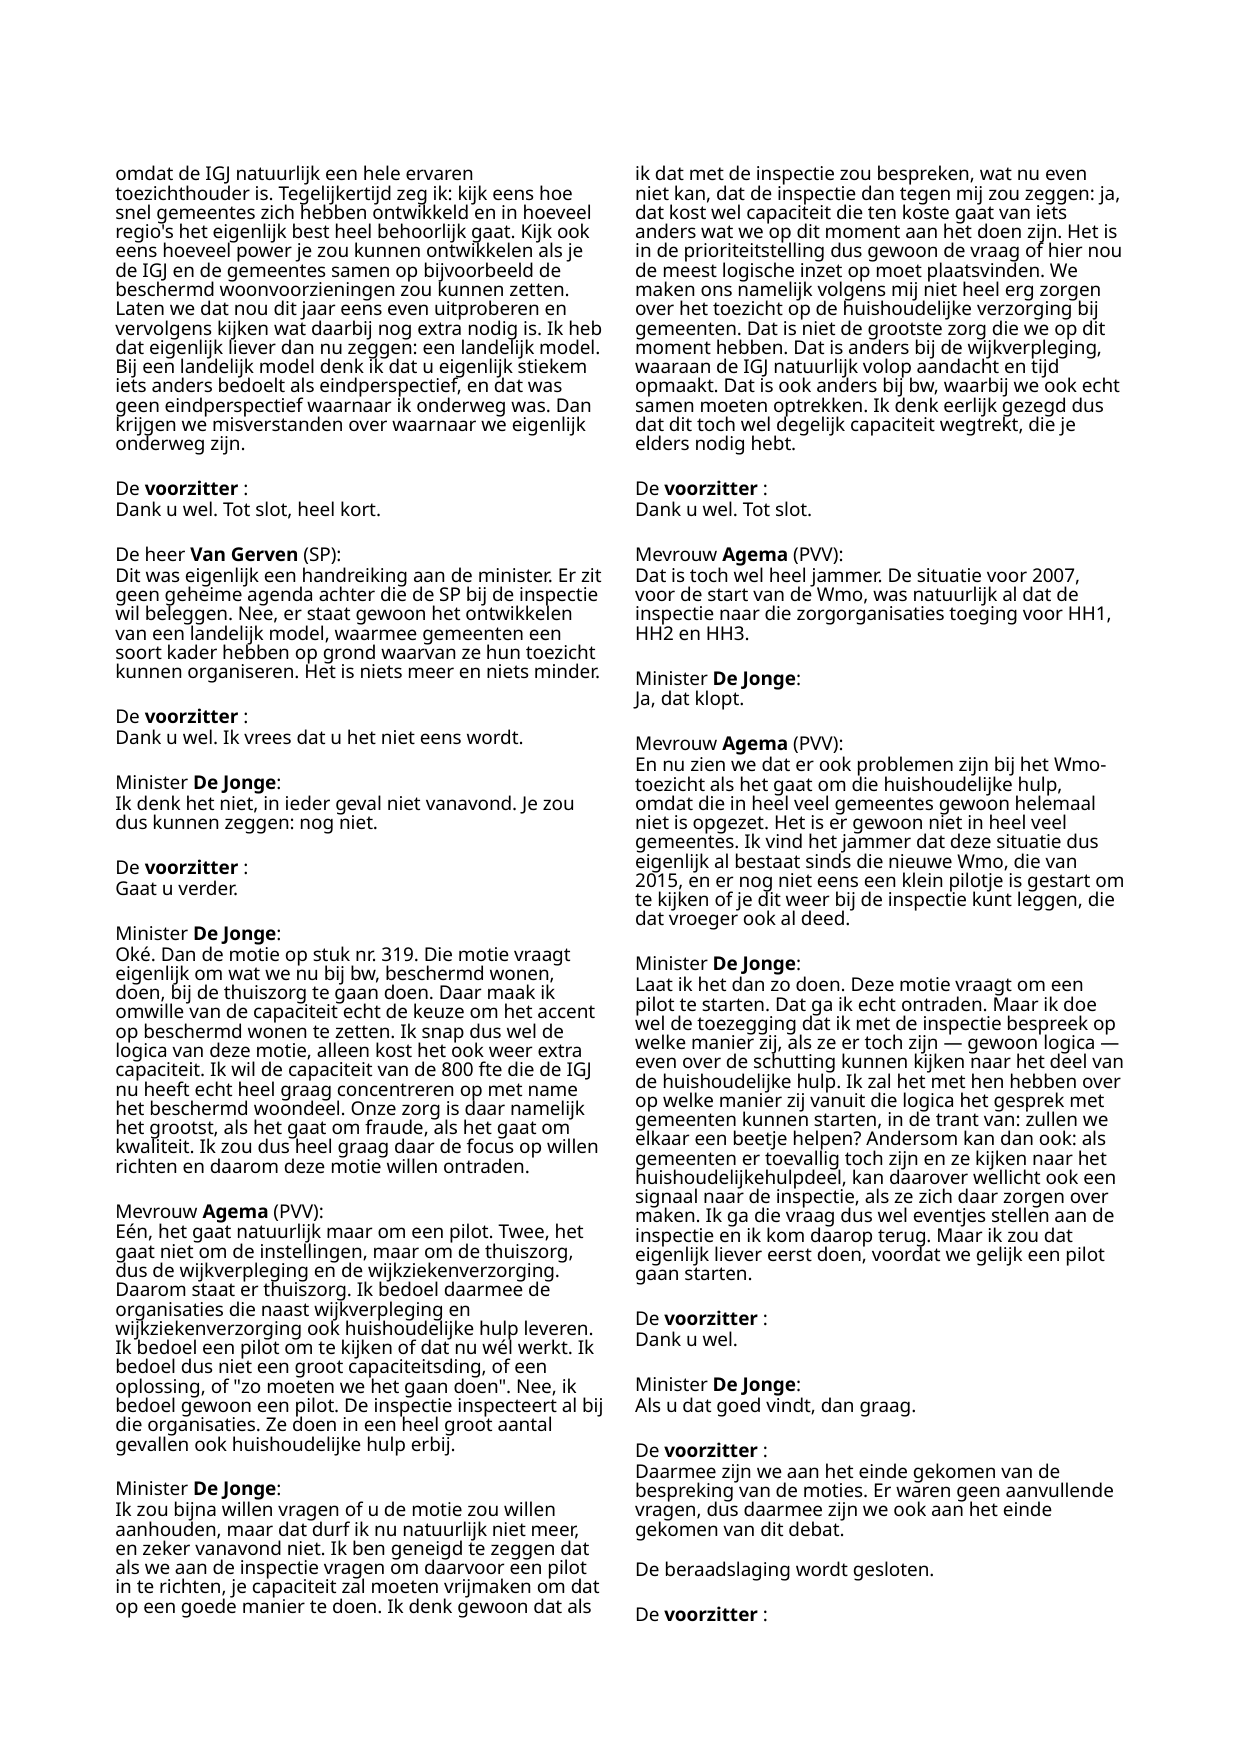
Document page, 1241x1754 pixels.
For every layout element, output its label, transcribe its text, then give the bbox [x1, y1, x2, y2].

text Eén, het gaat natuurlijk maar om een pilot. Twee, het gaat niet om de instellingen, maar om de thuiszorg, dus de wijkverpleging en de wijkziekenverzorging. Daarom staat er thuiszorg. Ik bedoel daarmee de organisaties die naast wijkverpleging en wijkziekenverzorging ook huishoudelijke hulp leveren. Ik bedoel een pilot om te kijken of dat nu wél werkt. Ik bedoel dus niet een groot capaciteitsding, of een oplossing, of "zo moeten we het gaan doen". Nee, ik bedoel gewoon een pilot. De inspectie inspecteert al bij die organisaties. Ze doen in een heel groot aantal gevallen ook huishoudelijke hulp erbij. [115, 1223, 605, 1455]
text De heer Van Gerven (SP): [115, 541, 605, 567]
text Minister De Jonge: [115, 920, 605, 946]
text De voorzitter : [635, 475, 1125, 501]
text Minister De Jonge: [635, 665, 1125, 690]
text Ik zou bijna willen vragen of u de motie zou willen aanhouden, maar dat durf ik nu natuurlijk niet meer, en zeker vanavond niet. Ik ben geneigd te zeggen dat als we aan de inspectie vragen om daarvoor een pilot in te richten, je capaciteit zal moeten vrijmaken om dat op een goede manier te doen. Ik denk gewoon dat als [115, 1501, 605, 1617]
text Mevrouw Agema (PVV): [115, 1198, 605, 1223]
text De voorzitter : [635, 1305, 1125, 1331]
text Oké. Dan de motie op stuk nr. 319. Die motie vraagt eigenlijk om wat we nu bij bw, beschermd wonen, doen, bij de thuiszorg te gaan doen. Daar maak ik omwille van de capaciteit echt de keuze om het accent op beschermd wonen te zetten. Ik snap dus wel de logica van deze motie, alleen kost het ook weer extra capaciteit. Ik wil de capaciteit van de 800 fte die de IGJ nu heeft echt heel graag concentreren op met name het beschermd woondeel. Onze zorg is daar namelijk het grootst, als het gaat om fraude, als het gaat om kwaliteit. Ik zou dus heel graag daar de focus op willen richten en daarom deze motie willen ontraden. [115, 946, 605, 1177]
text De voorzitter : [115, 475, 605, 501]
text Laat ik het dan zo doen. Deze motie vraagt om een pilot te starten. Dat ga ik echt ontraden. Maar ik doe wel de toezegging dat ik met de inspectie bespreek op welke manier zij, als ze er toch zijn — gewoon logica — even over de schutting kunnen kijken naar het deel van de huishoudelijke hulp. Ik zal het met hen hebben over op welke manier zij vanuit die logica het gesprek met gemeenten kunnen starten, in de trant van: zullen we elkaar een beetje helpen? Andersom kan dan ook: als gemeenten er toevallig toch zijn en ze kijken naar het huishoudelijkehulpdeel, kan daarover wellicht ook een signaal naar de inspectie, als ze zich daar zorgen over maken. Ik ga die vraag dus wel eventjes stellen aan de inspectie en ik kom daarop terug. Maar ik zou dat eigenlijk liever eerst doen, voordat we gelijk een pilot gaan starten. [635, 976, 1125, 1284]
text Ja, dat klopt. [635, 690, 1125, 710]
text De voorzitter : [635, 1601, 1125, 1627]
text De voorzitter : [115, 854, 605, 880]
text Mevrouw Agema (PVV): [635, 731, 1125, 756]
text En nu zien we dat er ook problemen zijn bij het Wmo-toezicht als het gaat om die huishoudelijke hulp, omdat die in heel veel gemeentes gewoon helemaal niet is opgezet. Het is er gewoon niet in heel veel gemeentes. Ik vind het jammer dat deze situatie dus eigenlijk al bestaat sinds die nieuwe Wmo, die van 2015, en er nog niet eens een klein pilotje is gestart om te kijken of je dit weer bij de inspectie kunt leggen, die dat vroeger ook al deed. [635, 756, 1125, 930]
text Gaat u verder. [115, 880, 605, 899]
text Mevrouw Agema (PVV): [635, 541, 1125, 567]
text De voorzitter : [635, 1437, 1125, 1463]
text ik dat met de inspectie zou bespreken, wat nu even niet kan, dat de inspectie dan tegen mij zou zeggen: ja, dat kost wel capaciteit die ten koste gaat van iets anders wat we op dit moment aan het doen zijn. Het is in de prioriteitstelling dus gewoon de vraag of hier nou de meest logische inzet op moet plaatsvinden. We maken ons namelijk volgens mij niet heel erg zorgen over het toezicht op de huishoudelijke verzorging bij gemeenten. Dat is niet de grootste zorg die we op dit moment hebben. Dat is anders bij de wijkverpleging, waaraan de IGJ natuurlijk volop aandacht en tijd opmaakt. Dat is ook anders bij bw, waarbij we ook echt samen moeten optrekken. Ik denk eerlijk gezegd dus dat dit toch wel degelijk capaciteit wegtrekt, die je elders nodig hebt. [635, 165, 1125, 454]
text De beraadslaging wordt gesloten. [635, 1561, 1125, 1580]
text Dank u wel. Tot slot, heel kort. [115, 501, 605, 520]
text Ik denk het niet, in ieder geval niet vanavond. Je zou dus kunnen zeggen: nog niet. [115, 795, 605, 833]
text Dank u wel. [635, 1331, 1125, 1350]
text Dank u wel. Tot slot. [635, 501, 1125, 520]
text Minister De Jonge: [635, 1371, 1125, 1397]
text Dit was eigenlijk een handreiking aan de minister. Er zit geen geheime agenda achter die de SP bij de inspectie wil beleggen. Nee, er staat gewoon het ontwikkelen van een landelijk model, waarmee gemeenten een soort kader hebben op grond waarvan ze hun toezicht kunnen organiseren. Het is niets meer en niets minder. [115, 567, 605, 682]
text De voorzitter : [115, 703, 605, 729]
text Daarmee zijn we aan het einde gekomen van de bespreking van de moties. Er waren geen aanvullende vragen, dus daarmee zijn we ook aan het einde gekomen van dit debat. [635, 1463, 1125, 1540]
text Dank u wel. Ik vrees dat u het niet eens wordt. [115, 729, 605, 748]
text Minister De Jonge: [635, 951, 1125, 976]
text omdat de IGJ natuurlijk een hele ervaren toezichthouder is. Tegelijkertijd zeg ik: kijk eens hoe snel gemeentes zich hebben ontwikkeld en in hoeveel regio's het eigenlijk best heel behoorlijk gaat. Kijk ook eens hoeveel power je zou kunnen ontwikkelen als je de IGJ en de gemeentes samen op bijvoorbeeld de beschermd woonvoorzieningen zou kunnen zetten. Laten we dat nou dit jaar eens even uitproberen en vervolgens kijken wat daarbij nog extra nodig is. Ik heb dat eigenlijk liever dan nu zeggen: een landelijk model. Bij een landelijk model denk ik dat u eigenlijk stiekem iets anders bedoelt als eindperspectief, en dat was geen eindperspectief waarnaar ik onderweg was. Dan krijgen we misverstanden over waarnaar we eigenlijk onderweg zijn. [115, 165, 605, 454]
text Minister De Jonge: [115, 1476, 605, 1501]
text Minister De Jonge: [115, 769, 605, 795]
text Dat is toch wel heel jammer. De situatie voor 2007, voor de start van de Wmo, was natuurlijk al dat de inspectie naar die zorgorganisaties toeging voor HH1, HH2 en HH3. [635, 567, 1125, 644]
text Als u dat goed vindt, dan graag. [635, 1397, 1125, 1416]
